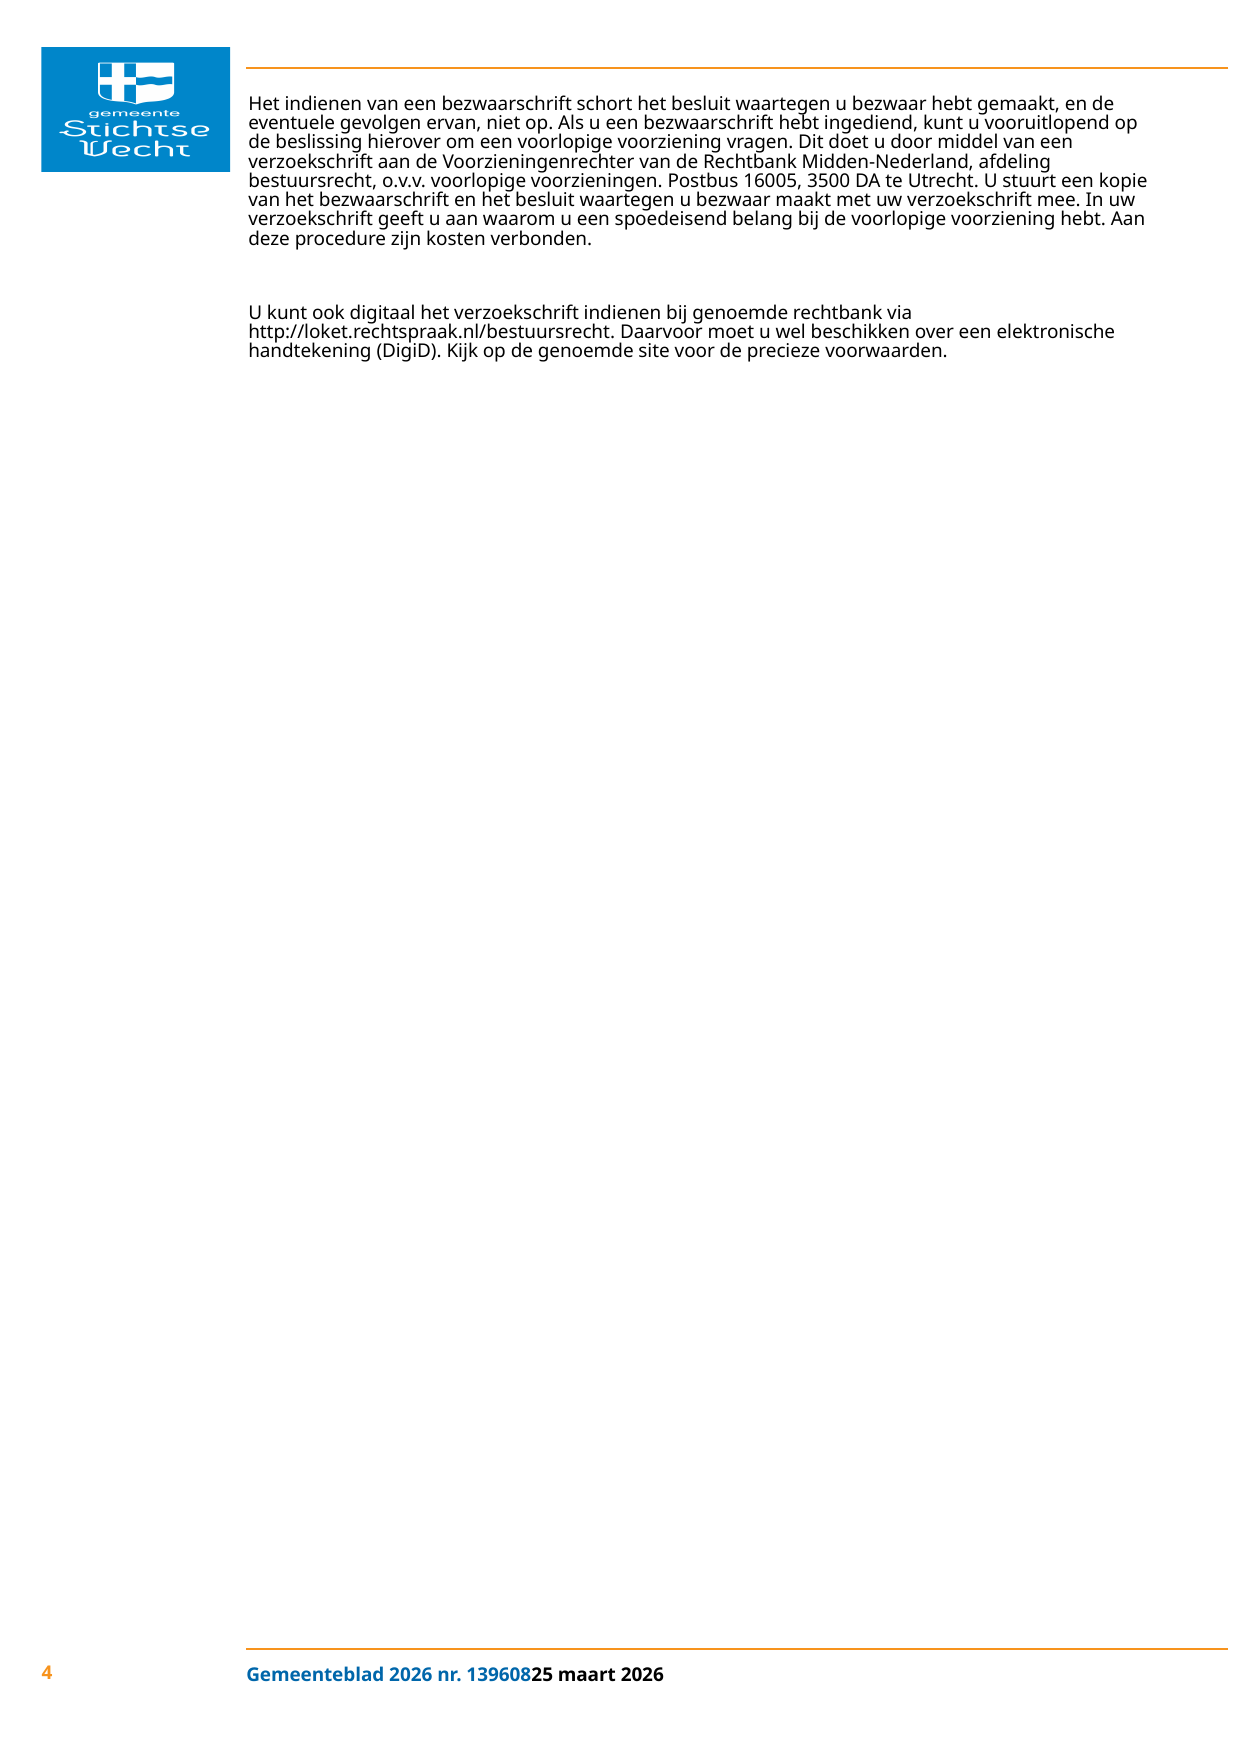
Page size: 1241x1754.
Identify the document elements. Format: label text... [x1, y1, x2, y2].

picture [137, 63, 174, 103]
text Het indienen van een bezwaarschrift schort het besluit waartegen u bezwaar hebt gemaakt, en de eventuele gevolgen ervan, niet op. Als u een bezwaarschrift hebt ingediend, kunt u vooruitlopend op de beslissing hierover om een voorlopige voorziening vragen. Dit doet u door middel van een verzoekschrift aan de Voorzieningenrechter van de Rechtbank Midden-Nederland, afdeling bestuursrecht, o.v.v. voorlopige voorzieningen. Postbus 16005, 3500 DA te Utrecht. U stuurt een kopie van het bezwaarschrift en het besluit waartegen u bezwaar maakt met uw verzoekschrift mee. In uw verzoekschrift geeft u aan waarom u een spoedeisend belang bij de voorlopige voorziening hebt. Aan deze procedure zijn kosten verbonden. [248, 95, 1152, 249]
text U kunt ook digitaal het verzoekschrift indienen bij genoemde rechtbank via http://loket.rechtspraak.nl/bestuursrecht. Daarvoor moet u wel beschikken over een elektronische handtekening (DigiD). Kijk op de genoemde site voor de precieze voorwaarden. [248, 304, 1152, 361]
picture [99, 63, 135, 101]
